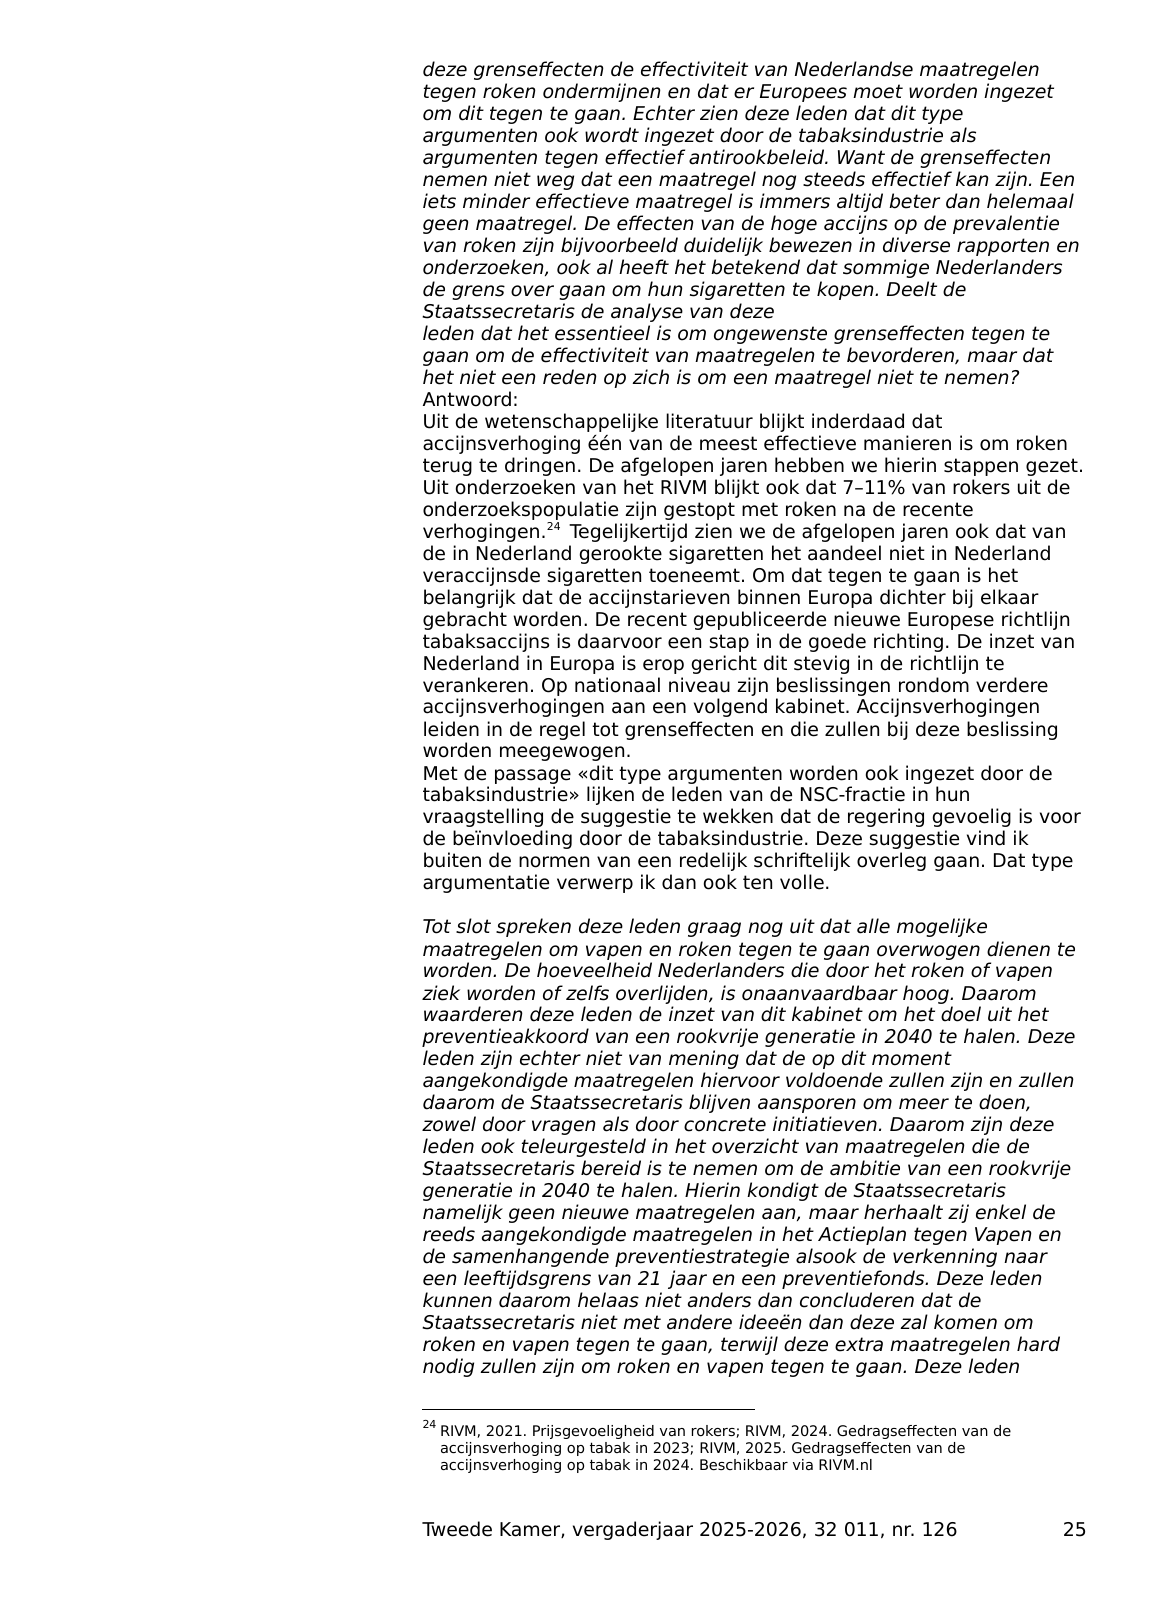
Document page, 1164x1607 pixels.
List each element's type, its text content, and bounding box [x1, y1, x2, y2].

text Tot slot spreken deze leden graag nog uit dat alle mogelijke maatregelen om vapen en roken tegen te gaan overwogen dienen te worden. De hoeveelheid Nederlanders die door het roken of vapen ziek worden of zelfs overlijden, is onaanvaardbaar hoog. Daarom waarderen deze leden de inzet van dit kabinet om het doel uit het preventieakkoord van een rookvrije generatie in 2040 te halen. Deze leden zijn echter niet van mening dat de op dit moment aangekondigde maatregelen hiervoor voldoende zullen zijn en zullen daarom de Staatssecretaris blijven aansporen om meer te doen, zowel door vragen als door concrete initiatieven. Daarom zijn deze leden ook teleurgesteld in het overzicht van maatregelen die de Staatssecretaris bereid is te nemen om de ambitie van een rookvrije generatie in 2040 te halen. Hierin kondigt de Staatssecretaris namelijk geen nieuwe maatregelen aan, maar herhaalt zij enkel de reeds aangekondigde maatregelen in het Actieplan tegen Vapen en de samenhangende preventiestrategie alsook de verkenning naar een leeftijdsgrens van 21 jaar en een preventiefonds. Deze leden kunnen daarom helaas niet anders dan concluderen dat de Staatssecretaris niet met andere ideeën dan deze zal komen om roken en vapen tegen te gaan, terwijl deze extra maatregelen hard nodig zullen zijn om roken en vapen tegen te gaan. Deze leden [422, 916, 1087, 1378]
text Antwoord: [422, 389, 1087, 411]
text deze grenseffecten de effectiviteit van Nederlandse maatregelen tegen roken ondermijnen en dat er Europees moet worden ingezet om dit tegen te gaan. Echter zien deze leden dat dit type argumenten ook wordt ingezet door de tabaksindustrie als argumenten tegen effectief antirookbeleid. Want de grenseffecten nemen niet weg dat een maatregel nog steeds effectief kan zijn. Een iets minder effectieve maatregel is immers altijd beter dan helemaal geen maatregel. De effecten van de hoge accijns op de prevalentie van roken zijn bijvoorbeeld duidelijk bewezen in diverse rapporten en onderzoeken, ook al heeft het betekend dat sommige Nederlanders de grens over gaan om hun sigaretten te kopen. Deelt de Staatssecretaris de analyse van deze [422, 59, 1087, 323]
text RIVM, 2021. Prijsgevoeligheid van rokers; RIVM, 2024. Gedragseffecten van de accijnsverhoging op tabak in 2023; RIVM, 2025. Gedragseffecten van de accijnsverhoging op tabak in 2024. Beschikbaar via RIVM.nl [422, 1418, 1087, 1474]
text Met de passage «dit type argumenten worden ook ingezet door de tabaksindustrie» lijken de leden van de NSC-fractie in hun vraagstelling de suggestie te wekken dat de regering gevoelig is voor de beïnvloeding door de tabaksindustrie. Deze suggestie vind ik buiten de normen van een redelijk schriftelijk overleg gaan. Dat type argumentatie verwerp ik dan ook ten volle. [422, 762, 1087, 894]
text Uit de wetenschappelijke literatuur blijkt inderdaad dat accijnsverhoging één van de meest effectieve manieren is om roken terug te dringen. De afgelopen jaren hebben we hierin stappen gezet. Uit onderzoeken van het RIVM blijkt ook dat 7–11% van rokers uit de onderzoekspopulatie zijn gestopt met roken na de recente verhogingen. Tegelijkertijd zien we de afgelopen jaren ook dat van de in Nederland gerookte sigaretten het aandeel niet in Nederland veraccijnsde sigaretten toeneemt. Om dat tegen te gaan is het belangrijk dat de accijnstarieven binnen Europa dichter bij elkaar gebracht worden. De recent gepubliceerde nieuwe Europese richtlijn tabaksaccijns is daarvoor een stap in de goede richting. De inzet van Nederland in Europa is erop gericht dit stevig in de richtlijn te verankeren. Op nationaal niveau zijn beslissingen rondom verdere accijnsverhogingen aan een volgend kabinet. Accijnsverhogingen leiden in de regel tot grenseffecten en die zullen bij deze beslissing worden meegewogen. [422, 411, 1087, 762]
text leden dat het essentieel is om ongewenste grenseffecten tegen te gaan om de effectiviteit van maatregelen te bevorderen, maar dat het niet een reden op zich is om een maatregel niet te nemen? [422, 323, 1087, 389]
